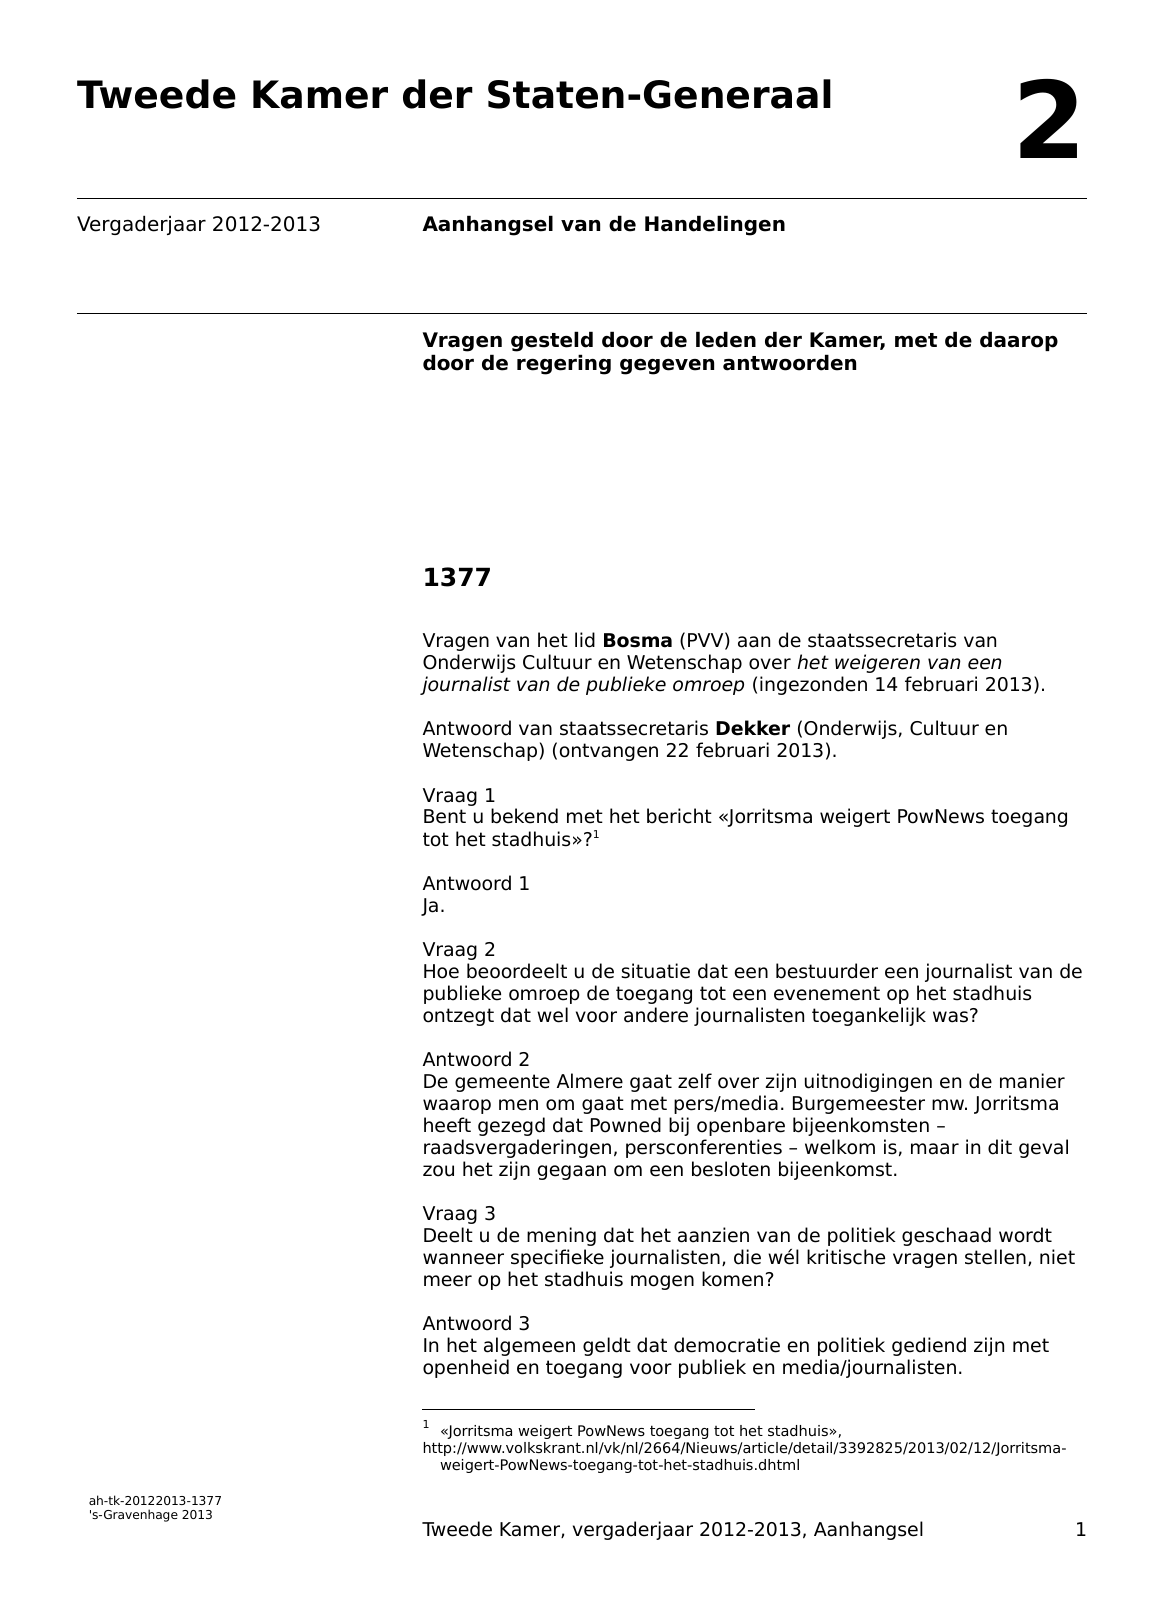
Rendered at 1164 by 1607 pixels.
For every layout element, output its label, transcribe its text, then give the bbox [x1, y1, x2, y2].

text Ja. [422, 894, 1087, 917]
table_header 2 [886, 59, 1087, 198]
table_cell Vergaderjaar 2012-2013 [77, 199, 422, 313]
text Antwoord van staatssecretaris Dekker (Onderwijs, Cultuur en Wetenschap) (ontvangen 22 februari 2013). [422, 718, 1087, 762]
text 1377 [422, 563, 1087, 592]
text Vraag 1 [422, 784, 1087, 806]
text http://www.volkskrant.nl/vk/nl/2664/Nieuws/article/detail/3392825/2013/02/12/Jorritsma-weigert-PowNews-toegang-tot-het-stadhuis.dhtml [422, 1441, 1087, 1474]
text ah-tk-20122013-1377 [88, 1494, 323, 1508]
text Antwoord 3 [422, 1313, 1087, 1335]
text In het algemeen geldt dat democratie en politiek gediend zijn met openheid en toegang voor publiek en media/journalisten. [422, 1335, 1087, 1379]
text Antwoord 2 [422, 1049, 1087, 1071]
text «Jorritsma weigert PowNews toegang tot het stadhuis», [422, 1418, 1087, 1441]
text Bent u bekend met het bericht «Jorritsma weigert PowNews toegang tot het stadhuis»? [422, 806, 1087, 850]
table_cell [77, 314, 422, 375]
text Vraag 2 [422, 939, 1087, 961]
text Vraag 3 [422, 1203, 1087, 1225]
text Deelt u de mening dat het aanzien van de politiek geschaad wordt wanneer specifieke journalisten, die wél kritische vragen stellen, niet meer op het stadhuis mogen komen? [422, 1225, 1087, 1291]
text Antwoord 1 [422, 873, 1087, 894]
text Hoe beoordeelt u de situatie dat een bestuurder een journalist van de publieke omroep de toegang tot een evenement op het stadhuis ontzegt dat wel voor andere journalisten toegankelijk was? [422, 961, 1087, 1027]
table_cell Vragen gesteld door de leden der Kamer, met de daarop door de regering gegeven antwoorden [422, 314, 1087, 375]
table_header Tweede Kamer der Staten-Generaal [77, 59, 886, 198]
table_cell Aanhangsel van de Handelingen [422, 199, 1087, 313]
text De gemeente Almere gaat zelf over zijn uitnodigingen en de manier waarop men om gaat met pers/media. Burgemeester mw. Jorritsma heeft gezegd dat Powned bij openbare bijeenkomsten – raadsvergaderingen, persconferenties – welkom is, maar in dit geval zou het zijn gegaan om een besloten bijeenkomst. [422, 1071, 1087, 1181]
text 's-Gravenhage 2013 [88, 1508, 323, 1522]
text Vragen van het lid Bosma (PVV) aan de staatssecretaris van Onderwijs Cultuur en Wetenschap over het weigeren van een journalist van de publieke omroep (ingezonden 14 februari 2013). [422, 630, 1087, 696]
